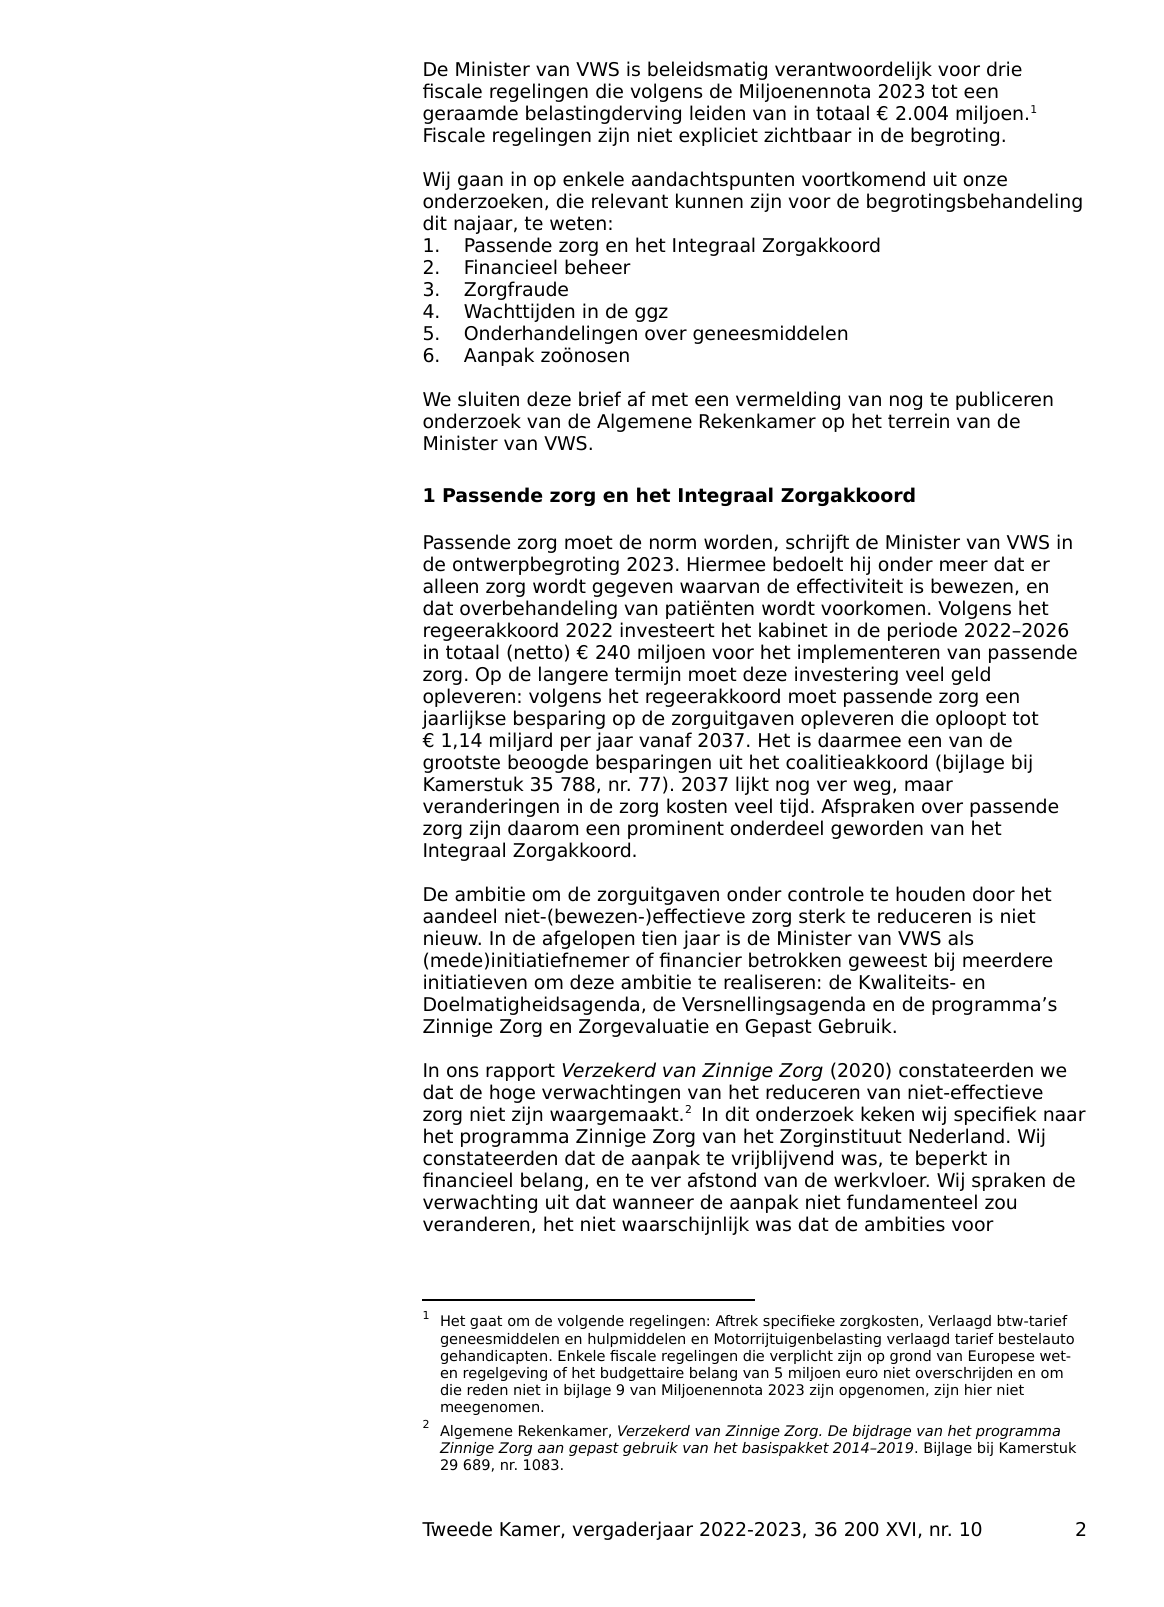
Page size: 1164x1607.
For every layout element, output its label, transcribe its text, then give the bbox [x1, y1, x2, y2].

text De ambitie om de zorguitgaven onder controle te houden door het aandeel niet-(bewezen-)effectieve zorg sterk te reduceren is niet nieuw. In de afgelopen tien jaar is de Minister van VWS als (mede)initiatiefnemer of financier betrokken geweest bij meerdere initiatieven om deze ambitie te realiseren: de Kwaliteits- en Doelmatigheidsagenda, de Versnellingsagenda en de programma’s Zinnige Zorg en Zorgevaluatie en Gepast Gebruik. [422, 884, 1087, 1038]
text 6. Aanpak zoönosen [422, 345, 1087, 367]
text Wij gaan in op enkele aandachtspunten voortkomend uit onze onderzoeken, die relevant kunnen zijn voor de begrotingsbehandeling dit najaar, te weten: [422, 169, 1087, 235]
text Het gaat om de volgende regelingen: Aftrek specifieke zorgkosten, Verlaagd btw-tarief geneesmiddelen en hulpmiddelen en Motorrijtuigenbelasting verlaagd tarief bestelauto gehandicapten. Enkele fiscale regelingen die verplicht zijn op grond van Europese wet- en regelgeving of het budgettaire belang van 5 miljoen euro niet overschrijden en om die reden niet in bijlage 9 van Miljoenennota 2023 zijn opgenomen, zijn hier niet meegenomen. [422, 1309, 1087, 1416]
text Algemene Rekenkamer, Verzekerd van Zinnige Zorg. De bijdrage van het programma Zinnige Zorg aan gepast gebruik van het basispakket 2014–2019. Bijlage bij Kamerstuk 29 689, nr. 1083. [422, 1418, 1087, 1474]
subtitle 1 Passende zorg en het Integraal Zorgakkoord [422, 485, 1087, 507]
text 2. Financieel beheer [422, 257, 1087, 279]
text 3. Zorgfraude [422, 279, 1087, 301]
text We sluiten deze brief af met een vermelding van nog te publiceren onderzoek van de Algemene Rekenkamer op het terrein van de Minister van VWS. [422, 389, 1087, 455]
text 1. Passende zorg en het Integraal Zorgakkoord [422, 235, 1087, 257]
text De Minister van VWS is beleidsmatig verantwoordelijk voor drie fiscale regelingen die volgens de Miljoenennota 2023 tot een geraamde belastingderving leiden van in totaal € 2.004 miljoen. Fiscale regelingen zijn niet expliciet zichtbaar in de begroting. [422, 59, 1087, 147]
text In ons rapport Verzekerd van Zinnige Zorg (2020) constateerden we dat de hoge verwachtingen van het reduceren van niet-effectieve zorg niet zijn waargemaakt. In dit onderzoek keken wij specifiek naar het programma Zinnige Zorg van het Zorginstituut Nederland. Wij constateerden dat de aanpak te vrijblijvend was, te beperkt in financieel belang, en te ver afstond van de werkvloer. Wij spraken de verwachting uit dat wanneer de aanpak niet fundamenteel zou veranderen, het niet waarschijnlijk was dat de ambities voor [422, 1060, 1087, 1236]
text 5. Onderhandelingen over geneesmiddelen [422, 323, 1087, 345]
text Passende zorg moet de norm worden, schrijft de Minister van VWS in de ontwerpbegroting 2023. Hiermee bedoelt hij onder meer dat er alleen zorg wordt gegeven waarvan de effectiviteit is bewezen, en dat overbehandeling van patiënten wordt voorkomen. Volgens het regeerakkoord 2022 investeert het kabinet in de periode 2022–2026 in totaal (netto) € 240 miljoen voor het implementeren van passende zorg. Op de langere termijn moet deze investering veel geld opleveren: volgens het regeerakkoord moet passende zorg een jaarlijkse besparing op de zorguitgaven opleveren die oploopt tot € 1,14 miljard per jaar vanaf 2037. Het is daarmee een van de grootste beoogde besparingen uit het coalitieakkoord (bijlage bij Kamerstuk 35 788, nr. 77). 2037 lijkt nog ver weg, maar veranderingen in de zorg kosten veel tijd. Afspraken over passende zorg zijn daarom een prominent onderdeel geworden van het Integraal Zorgakkoord. [422, 532, 1087, 862]
text 4. Wachttijden in de ggz [422, 301, 1087, 323]
